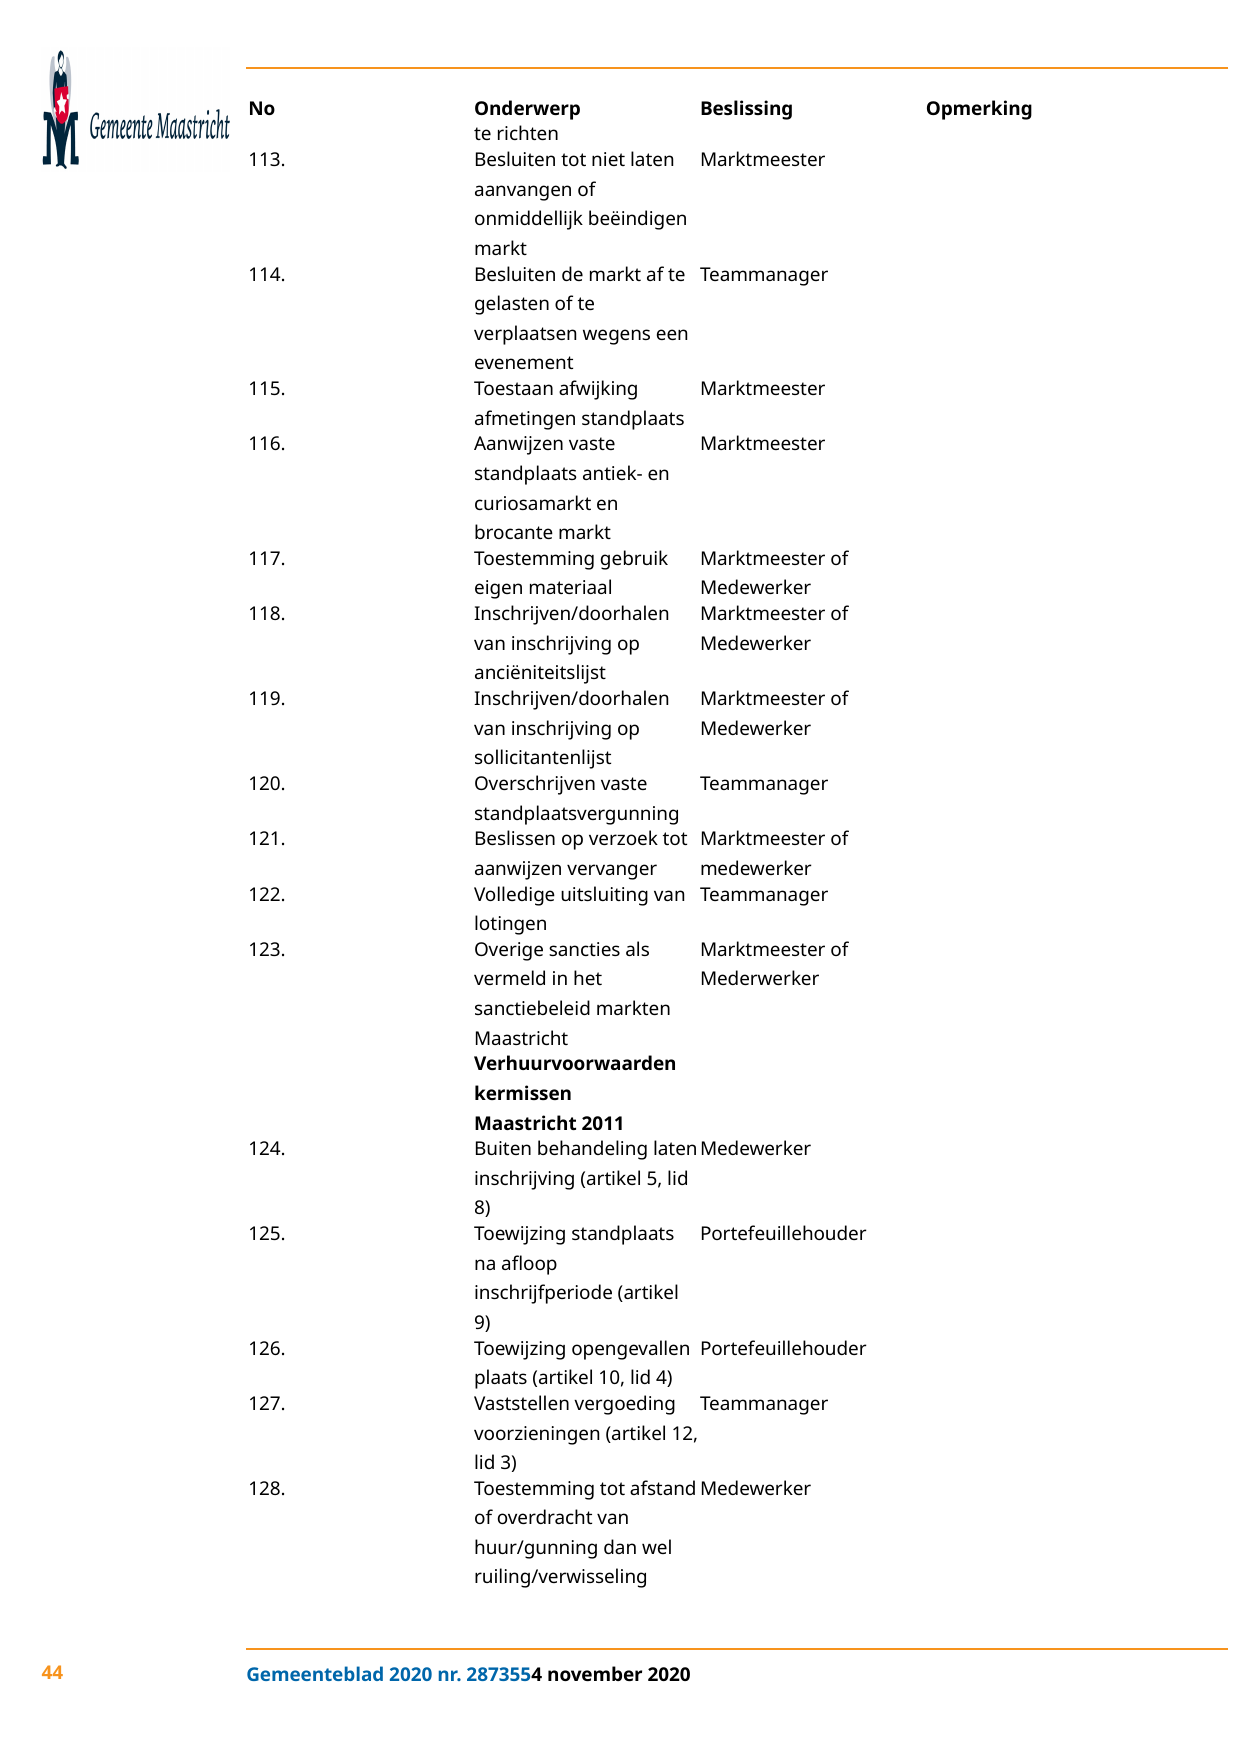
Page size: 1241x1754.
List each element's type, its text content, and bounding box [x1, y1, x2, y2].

table_cell [926, 1051, 1152, 1135]
table_cell [248, 600, 474, 685]
table_cell [248, 770, 474, 825]
table_cell [926, 825, 1152, 881]
table_cell Teammanager [700, 770, 926, 825]
table_cell [248, 431, 474, 545]
table_cell [926, 261, 1152, 375]
table_cell [248, 936, 474, 1051]
table_cell Medewerker [700, 1135, 926, 1220]
table_cell [926, 146, 1152, 261]
table_cell Teammanager [700, 1390, 926, 1475]
table_cell Inschrijven/doorhalen van inschrijving op sollicitantenlijst [474, 685, 700, 770]
table_cell [248, 1390, 474, 1475]
table_cell [926, 881, 1152, 936]
table_cell Marktmeester of Medewerker [700, 685, 926, 770]
table_cell Marktmeester of Medewerker [700, 600, 926, 685]
table_cell [700, 1051, 926, 1135]
table_cell Teammanager [700, 881, 926, 936]
table_cell Toestemming tot afstand of overdracht van huur/gunning dan wel ruiling/verwisseling [474, 1475, 700, 1589]
table_cell Toewijzing opengevallen plaats (artikel 10, lid 4) [474, 1335, 700, 1390]
table_header Beslissing [700, 95, 926, 121]
table_cell [926, 1390, 1152, 1475]
table_cell Volledige uitsluiting van lotingen [474, 881, 700, 936]
table_cell Marktmeester [700, 431, 926, 545]
table_cell [926, 545, 1152, 600]
table_cell Marktmeester [700, 146, 926, 261]
table_cell [926, 685, 1152, 770]
table_cell Toestaan afwijking afmetingen standplaats [474, 375, 700, 431]
table_cell Teammanager [700, 261, 926, 375]
table_cell [248, 825, 474, 881]
picture [41, 47, 231, 172]
table_cell [248, 881, 474, 936]
table_cell [926, 431, 1152, 545]
table_cell [248, 1335, 474, 1390]
table_header No [248, 95, 474, 121]
table_cell [248, 146, 474, 261]
table_cell Overschrijven vaste standplaatsvergunning [474, 770, 700, 825]
table_cell [926, 375, 1152, 431]
table_cell Toestemming gebruik eigen materiaal [474, 545, 700, 600]
table_cell Buiten behandeling laten inschrijving (artikel 5, lid 8) [474, 1135, 700, 1220]
table_cell [926, 1475, 1152, 1589]
table_cell [926, 600, 1152, 685]
table_cell [248, 375, 474, 431]
table_cell Portefeuillehouder [700, 1335, 926, 1390]
table_header Onderwerp [474, 95, 700, 121]
table_cell Marktmeester of medewerker [700, 825, 926, 881]
table_cell [248, 1220, 474, 1335]
table_cell [248, 1135, 474, 1220]
table_cell Marktmeester of Mederwerker [700, 936, 926, 1051]
table_cell [248, 261, 474, 375]
table_cell [926, 1220, 1152, 1335]
table_cell [248, 1051, 474, 1135]
table_cell Portefeuillehouder [700, 1220, 926, 1335]
table_cell [926, 1335, 1152, 1390]
table_cell Aanwijzen vaste standplaats antiek- en curiosamarkt en brocante markt [474, 431, 700, 545]
table_header Opmerking [926, 95, 1152, 121]
table_cell Beslissen op verzoek tot aanwijzen vervanger [474, 825, 700, 881]
table_cell [248, 1475, 474, 1589]
table_cell [926, 121, 1152, 146]
table_cell Overige sancties als vermeld in het sanctiebeleid markten Maastricht [474, 936, 700, 1051]
table_cell Besluiten tot niet laten aanvangen of onmiddellijk beëindigen markt [474, 146, 700, 261]
table_cell [248, 121, 474, 146]
table_cell [248, 685, 474, 770]
table_cell Medewerker [700, 1475, 926, 1589]
table_cell Verhuurvoorwaarden kermissen Maastricht 2011 [474, 1051, 700, 1135]
table_cell [926, 770, 1152, 825]
table_cell [700, 121, 926, 146]
table_cell Marktmeester of Medewerker [700, 545, 926, 600]
table_cell te richten [474, 121, 700, 146]
table_cell Besluiten de markt af te gelasten of te verplaatsen wegens een evenement [474, 261, 700, 375]
table_cell Inschrijven/doorhalen van inschrijving op anciëniteitslijst [474, 600, 700, 685]
table_cell [926, 1135, 1152, 1220]
table_cell [926, 936, 1152, 1051]
table_cell [248, 545, 474, 600]
table_cell Vaststellen vergoeding voorzieningen (artikel 12, lid 3) [474, 1390, 700, 1475]
table_cell Toewijzing standplaats na afloop inschrijfperiode (artikel 9) [474, 1220, 700, 1335]
table_cell Marktmeester [700, 375, 926, 431]
